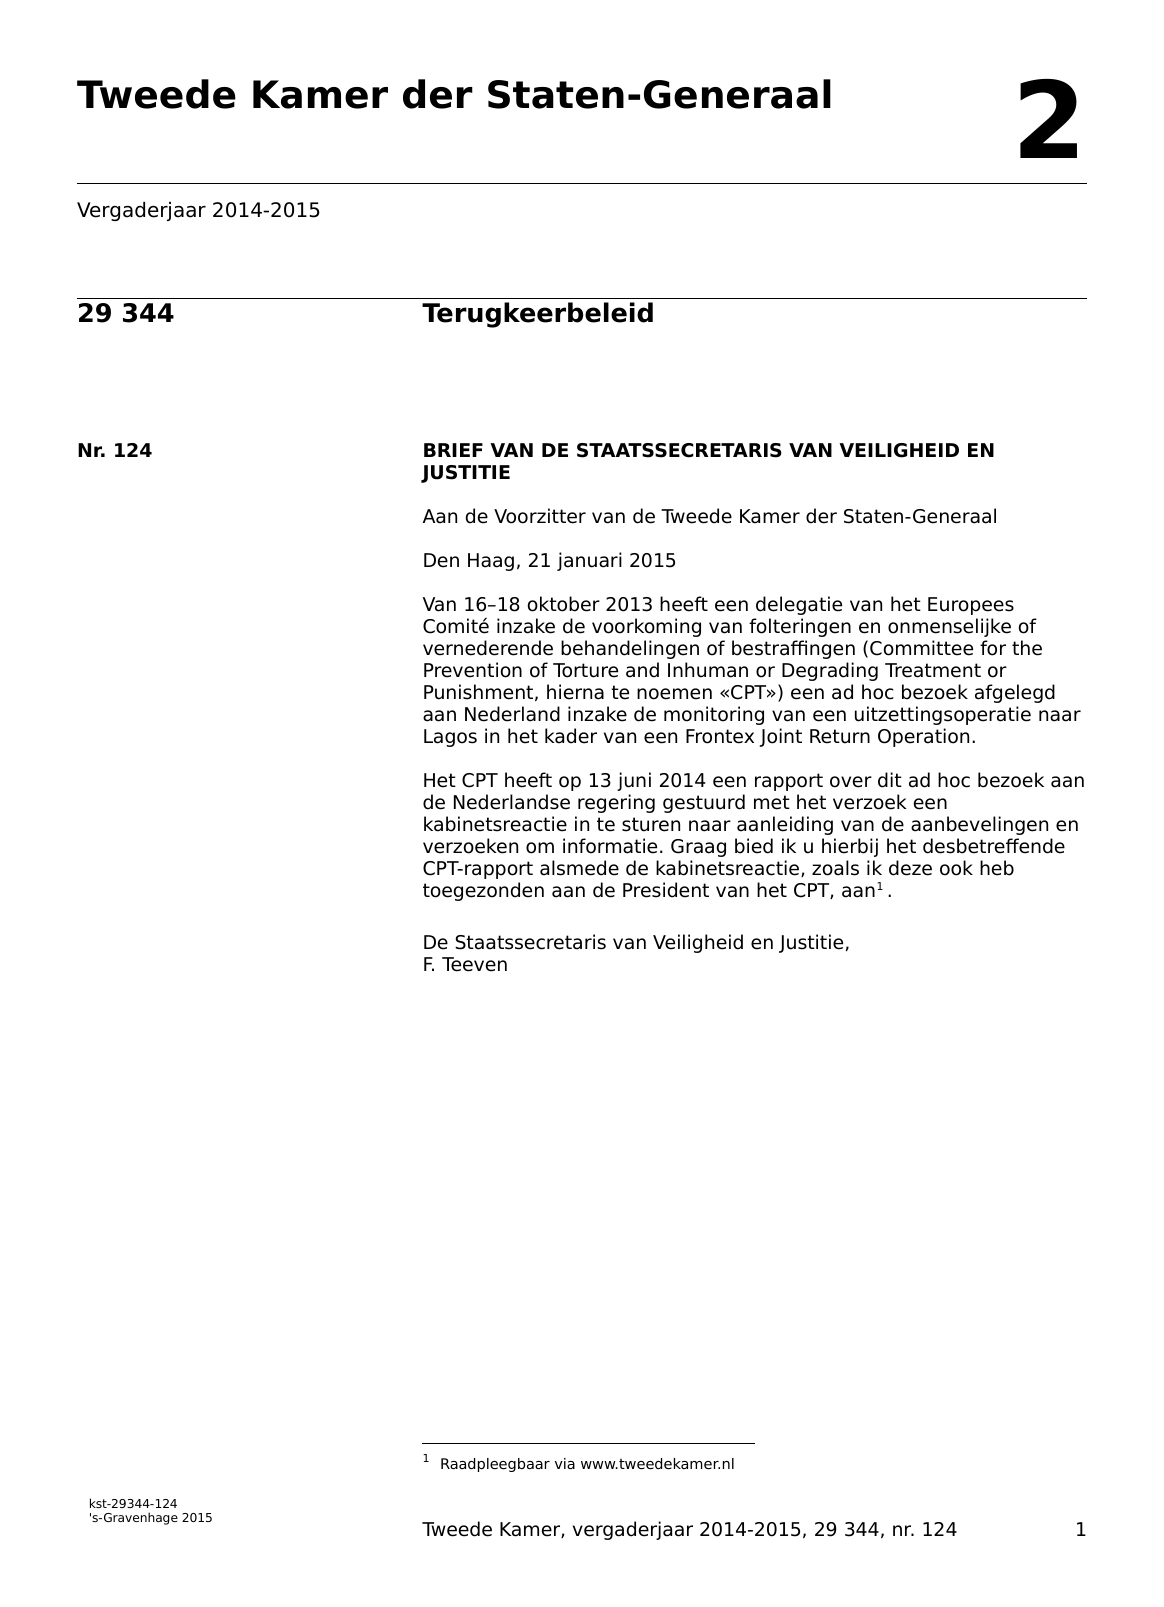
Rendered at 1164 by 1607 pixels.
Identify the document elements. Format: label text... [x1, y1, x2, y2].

table_header Tweede Kamer der Staten-Generaal [77, 59, 886, 183]
text kst-29344-124 [88, 1497, 323, 1511]
text Den Haag, 21 januari 2015 [422, 550, 1087, 572]
table_header 2 [886, 59, 1087, 183]
text Het CPT heeft op 13 juni 2014 een rapport over dit ad hoc bezoek aan de Nederlandse regering gestuurd met het verzoek een kabinetsreactie in te sturen naar aanleiding van de aanbevelingen en verzoeken om informatie. Graag bied ik u hierbij het desbetreffende CPT-rapport alsmede de kabinetsreactie, zoals ik deze ook heb toegezonden aan de President van het CPT, aan. [422, 770, 1087, 902]
text Aan de Voorzitter van de Tweede Kamer der Staten-Generaal [422, 506, 1087, 528]
text Raadpleegbaar via www.tweedekamer.nl [422, 1452, 1087, 1474]
text Van 16–18 oktober 2013 heeft een delegatie van het Europees Comité inzake de voorkoming van folteringen en onmenselijke of vernederende behandelingen of bestraffingen (Committee for the Prevention of Torture and Inhuman or Degrading Treatment or Punishment, hierna te noemen «CPT») een ad hoc bezoek afgelegd aan Nederland inzake de monitoring van een uitzettingsoperatie naar Lagos in het kader van een Frontex Joint Return Operation. [422, 594, 1087, 748]
table_cell Vergaderjaar 2014-2015 [77, 184, 1087, 298]
text 's-Gravenhage 2015 [88, 1511, 323, 1525]
text De Staatssecretaris van Veiligheid en Justitie, F. Teeven [422, 932, 1087, 976]
subtitle 29 344 Terugkeerbeleid [77, 299, 1087, 329]
subtitle Nr. 124 BRIEF VAN DE STAATSSECRETARIS VAN VEILIGHEID EN JUSTITIE [77, 440, 1087, 484]
